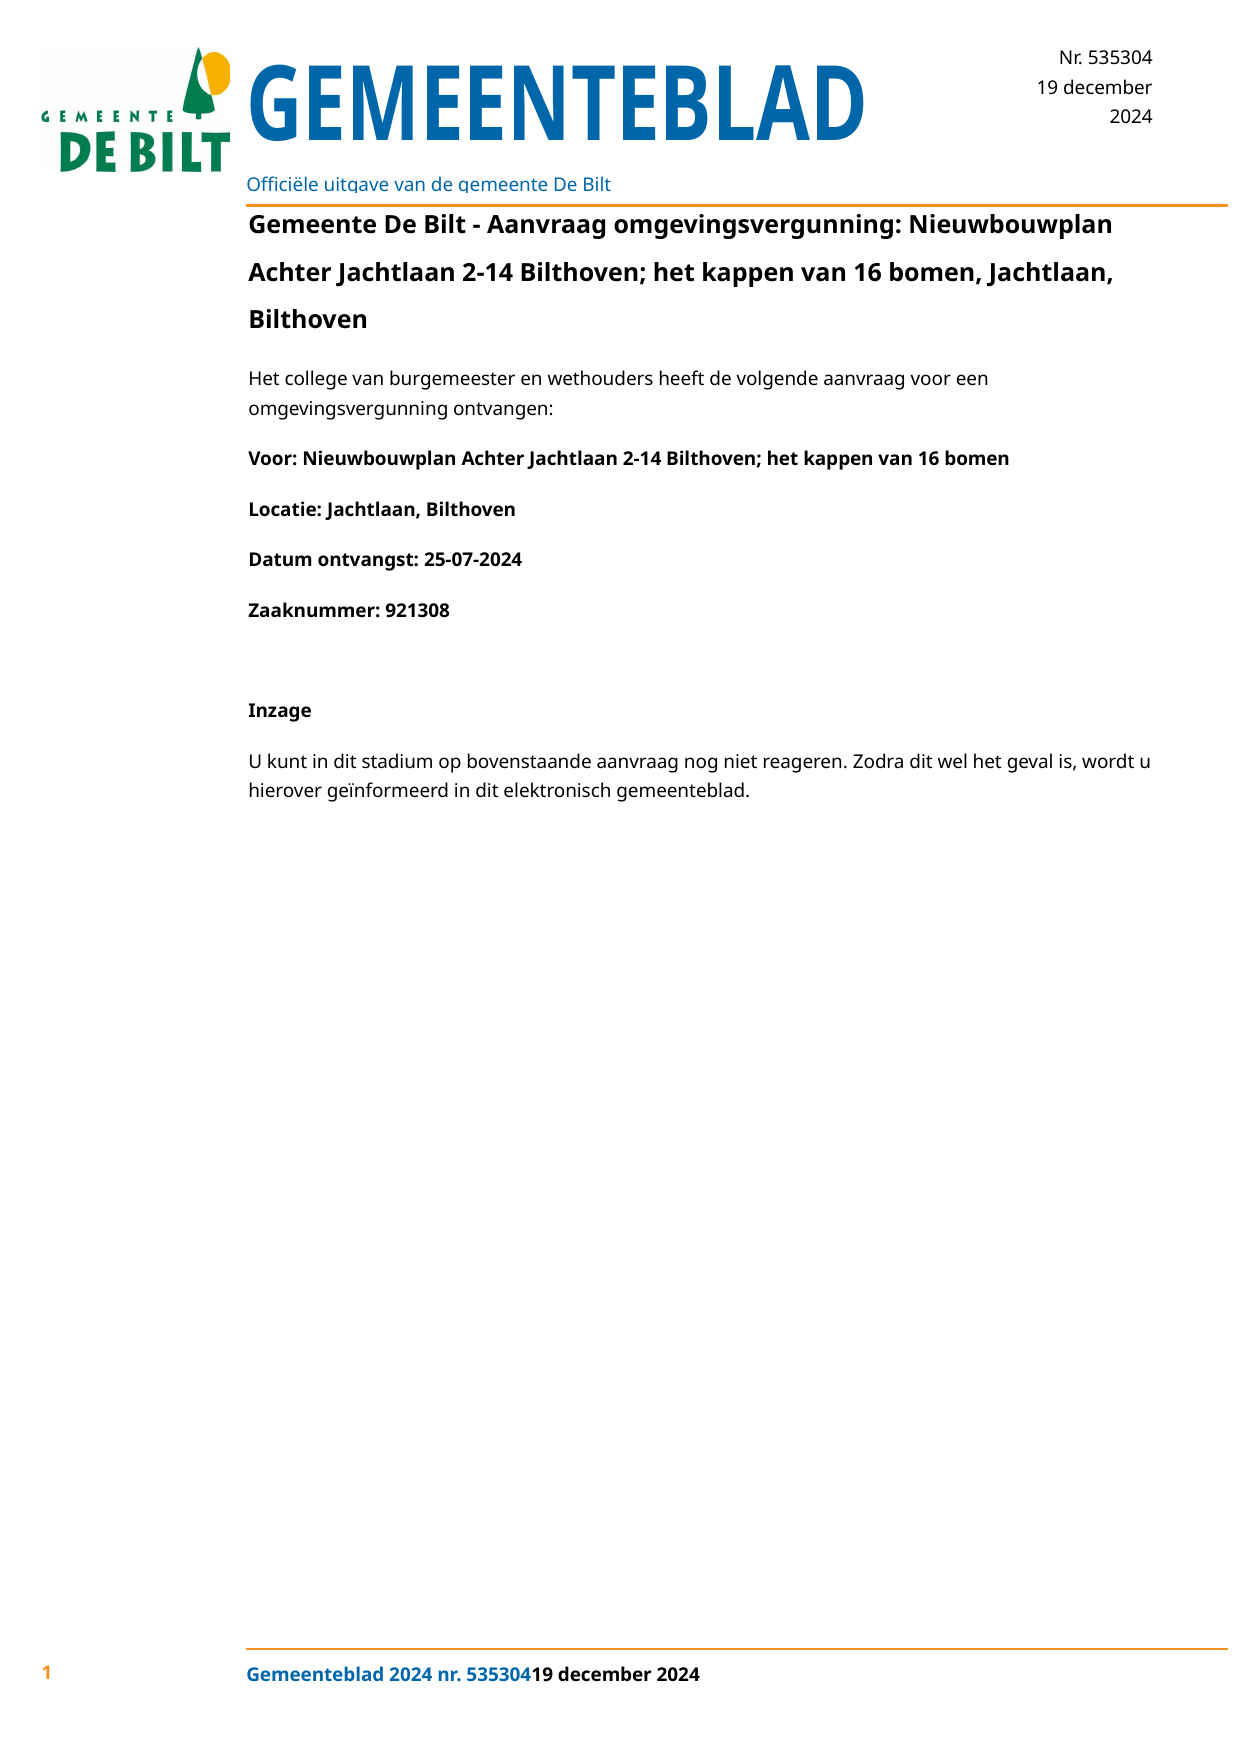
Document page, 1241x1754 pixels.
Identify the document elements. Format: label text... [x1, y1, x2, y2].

text Inzage [248, 698, 1152, 723]
text Zaaknummer: 921308 [248, 597, 1152, 622]
picture [41, 47, 231, 172]
text Datum ontvangst: 25-07-2024 [248, 546, 1152, 572]
text Voor: Nieuwbouwplan Achter Jachtlaan 2-14 Bilthoven; het kappen van 16 bomen [248, 446, 1152, 471]
text Locatie: Jachtlaan, Bilthoven [248, 496, 1152, 522]
text Gemeente De Bilt - Aanvraag omgevingsvergunning: Nieuwbouwplan Achter Jachtlaan 2-14 Bilthoven; het kappen van 16 bomen, Jachtlaan, Bilthoven [248, 207, 1152, 336]
text U kunt in dit stadium op bovenstaande aanvraag nog niet reageren. Zodra dit wel het geval is, wordt u hierover geïnformeerd in dit elektronisch gemeenteblad. [248, 748, 1152, 803]
text Het college van burgemeester en wethouders heeft de volgende aanvraag voor een omgevingsvergunning ontvangen: [248, 366, 1152, 421]
